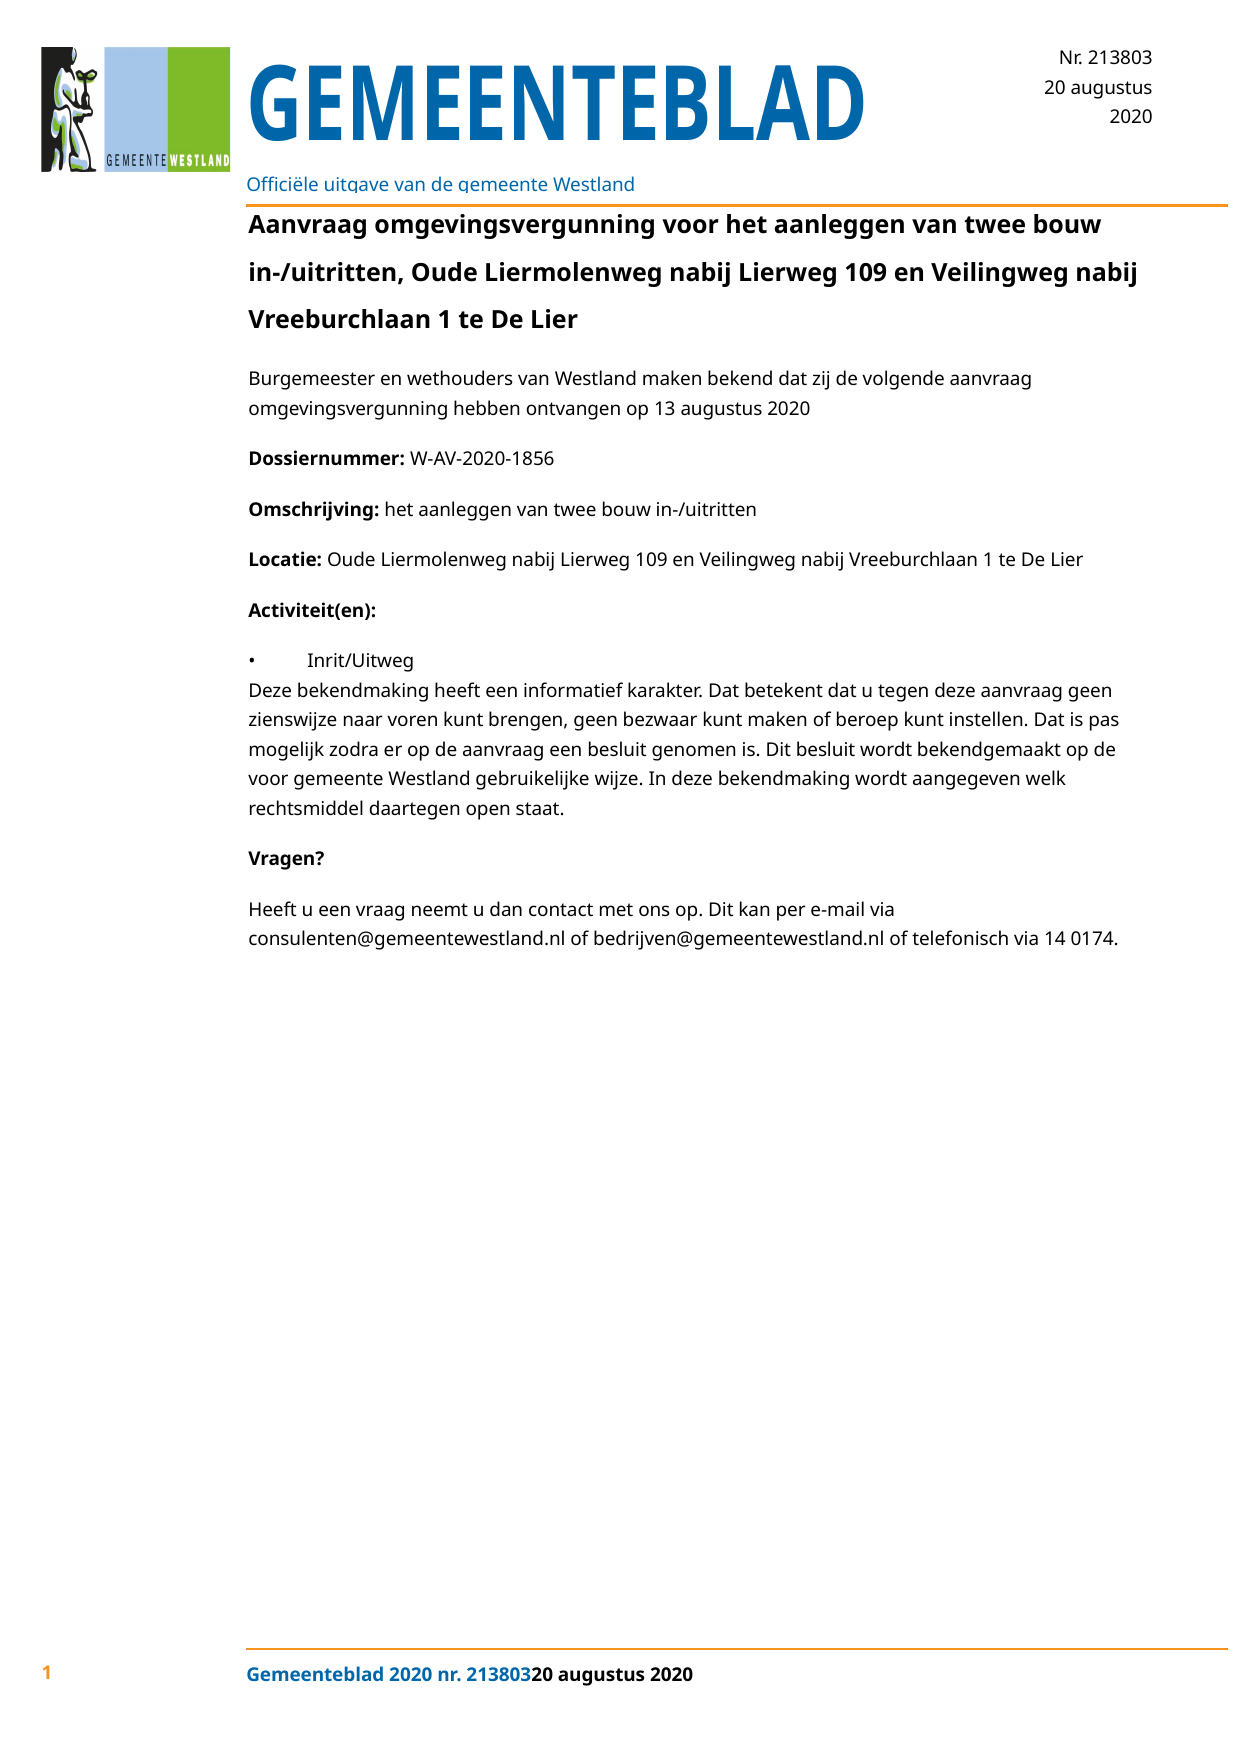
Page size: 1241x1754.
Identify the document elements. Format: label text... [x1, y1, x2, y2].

text Aanvraag omgevingsvergunning voor het aanleggen van twee bouw in-/uitritten, Oude Liermolenweg nabij Lierweg 109 en Veilingweg nabij Vreeburchlaan 1 te De Lier [248, 207, 1152, 336]
text Locatie: Oude Liermolenweg nabij Lierweg 109 en Veilingweg nabij Vreeburchlaan 1 te De Lier [248, 546, 1152, 572]
list Inrit/Uitweg [248, 647, 1152, 673]
text Heeft u een vraag neemt u dan contact met ons op. Dit kan per e-mail via consulenten@gemeentewestland.nl of bedrijven@gemeentewestland.nl of telefonisch via 14 0174. [248, 896, 1152, 951]
picture [41, 47, 231, 172]
text Dossiernummer: W-AV-2020-1856 [248, 446, 1152, 471]
text Omschrijving: het aanleggen van twee bouw in-/uitritten [248, 496, 1152, 522]
text Burgemeester en wethouders van Westland maken bekend dat zij de volgende aanvraag omgevingsvergunning hebben ontvangen op 13 augustus 2020 [248, 366, 1152, 421]
text Deze bekendmaking heeft een informatief karakter. Dat betekent dat u tegen deze aanvraag geen zienswijze naar voren kunt brengen, geen bezwaar kunt maken of beroep kunt instellen. Dat is pas mogelijk zodra er op de aanvraag een besluit genomen is. Dit besluit wordt bekendgemaakt op de voor gemeente Westland gebruikelijke wijze. In deze bekendmaking wordt aangegeven welk rechtsmiddel daartegen open staat. [248, 677, 1152, 821]
text Vragen? [248, 846, 1152, 871]
text Activiteit(en): [248, 597, 1152, 622]
